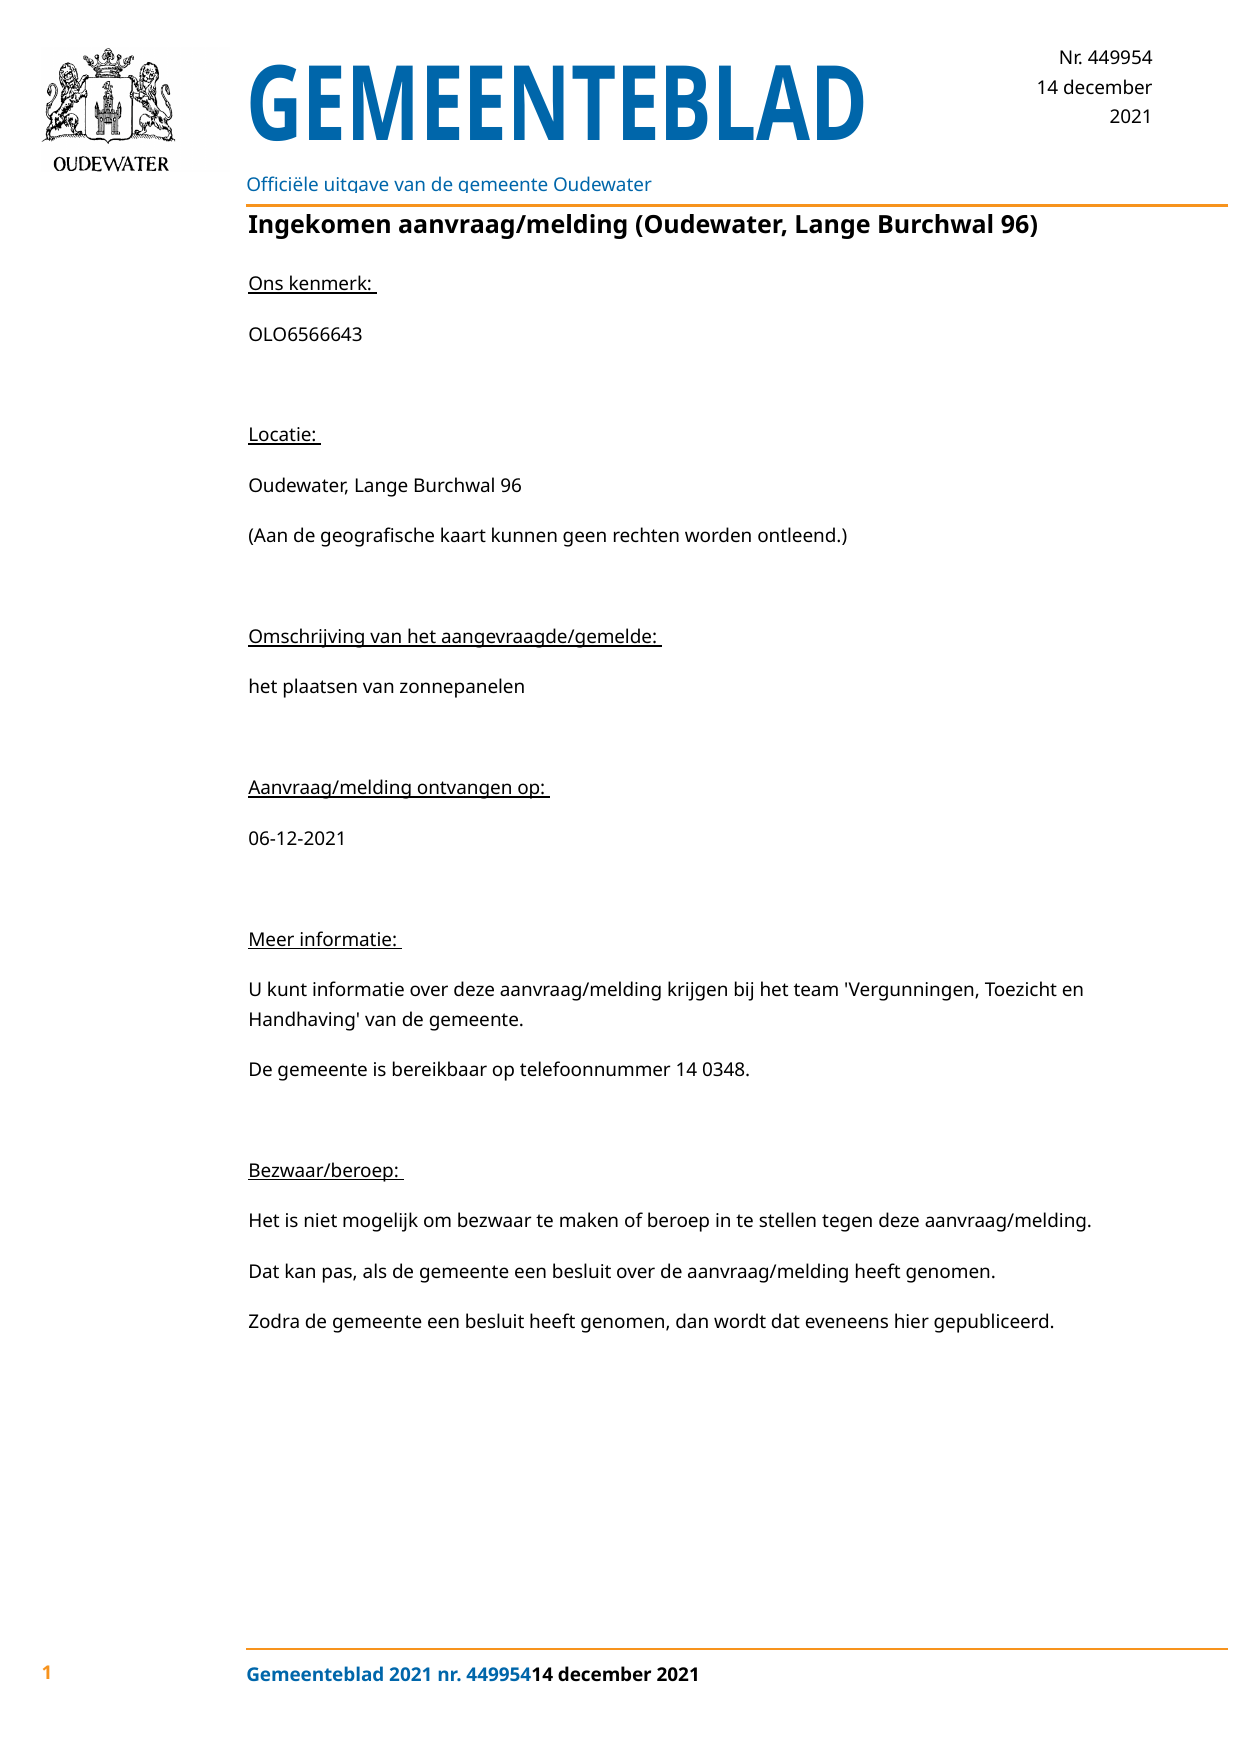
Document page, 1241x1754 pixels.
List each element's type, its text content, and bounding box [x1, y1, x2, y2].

text Ons kenmerk: [248, 270, 1152, 296]
text Zodra de gemeente een besluit heeft genomen, dan wordt dat eveneens hier gepubliceerd. [248, 1308, 1152, 1334]
text het plaatsen van zonnepanelen [248, 674, 1152, 699]
text De gemeente is bereikbaar op telefoonnummer 14 0348. [248, 1056, 1152, 1082]
text Oudewater, Lange Burchwal 96 [248, 472, 1152, 498]
text 06-12-2021 [248, 825, 1152, 851]
text Ingekomen aanvraag/melding (Oudewater, Lange Burchwal 96) [248, 207, 1152, 241]
text Dat kan pas, als de gemeente een besluit over de aanvraag/melding heeft genomen. [248, 1258, 1152, 1283]
text U kunt informatie over deze aanvraag/melding krijgen bij het team 'Vergunningen, Toezicht en Handhaving' van de gemeente. [248, 976, 1152, 1031]
text Aanvraag/melding ontvangen op: [248, 774, 1152, 800]
text Het is niet mogelijk om bezwaar te maken of beroep in te stellen tegen deze aanvraag/melding. [248, 1207, 1152, 1233]
text Meer informatie: [248, 926, 1152, 951]
text (Aan de geografische kaart kunnen geen rechten worden ontleend.) [248, 522, 1152, 548]
text Bezwaar/beroep: [248, 1157, 1152, 1183]
text OLO6566643 [248, 321, 1152, 346]
text Locatie: [248, 422, 1152, 447]
text Omschrijving van het aangevraagde/gemelde: [248, 623, 1152, 649]
picture [41, 47, 231, 172]
